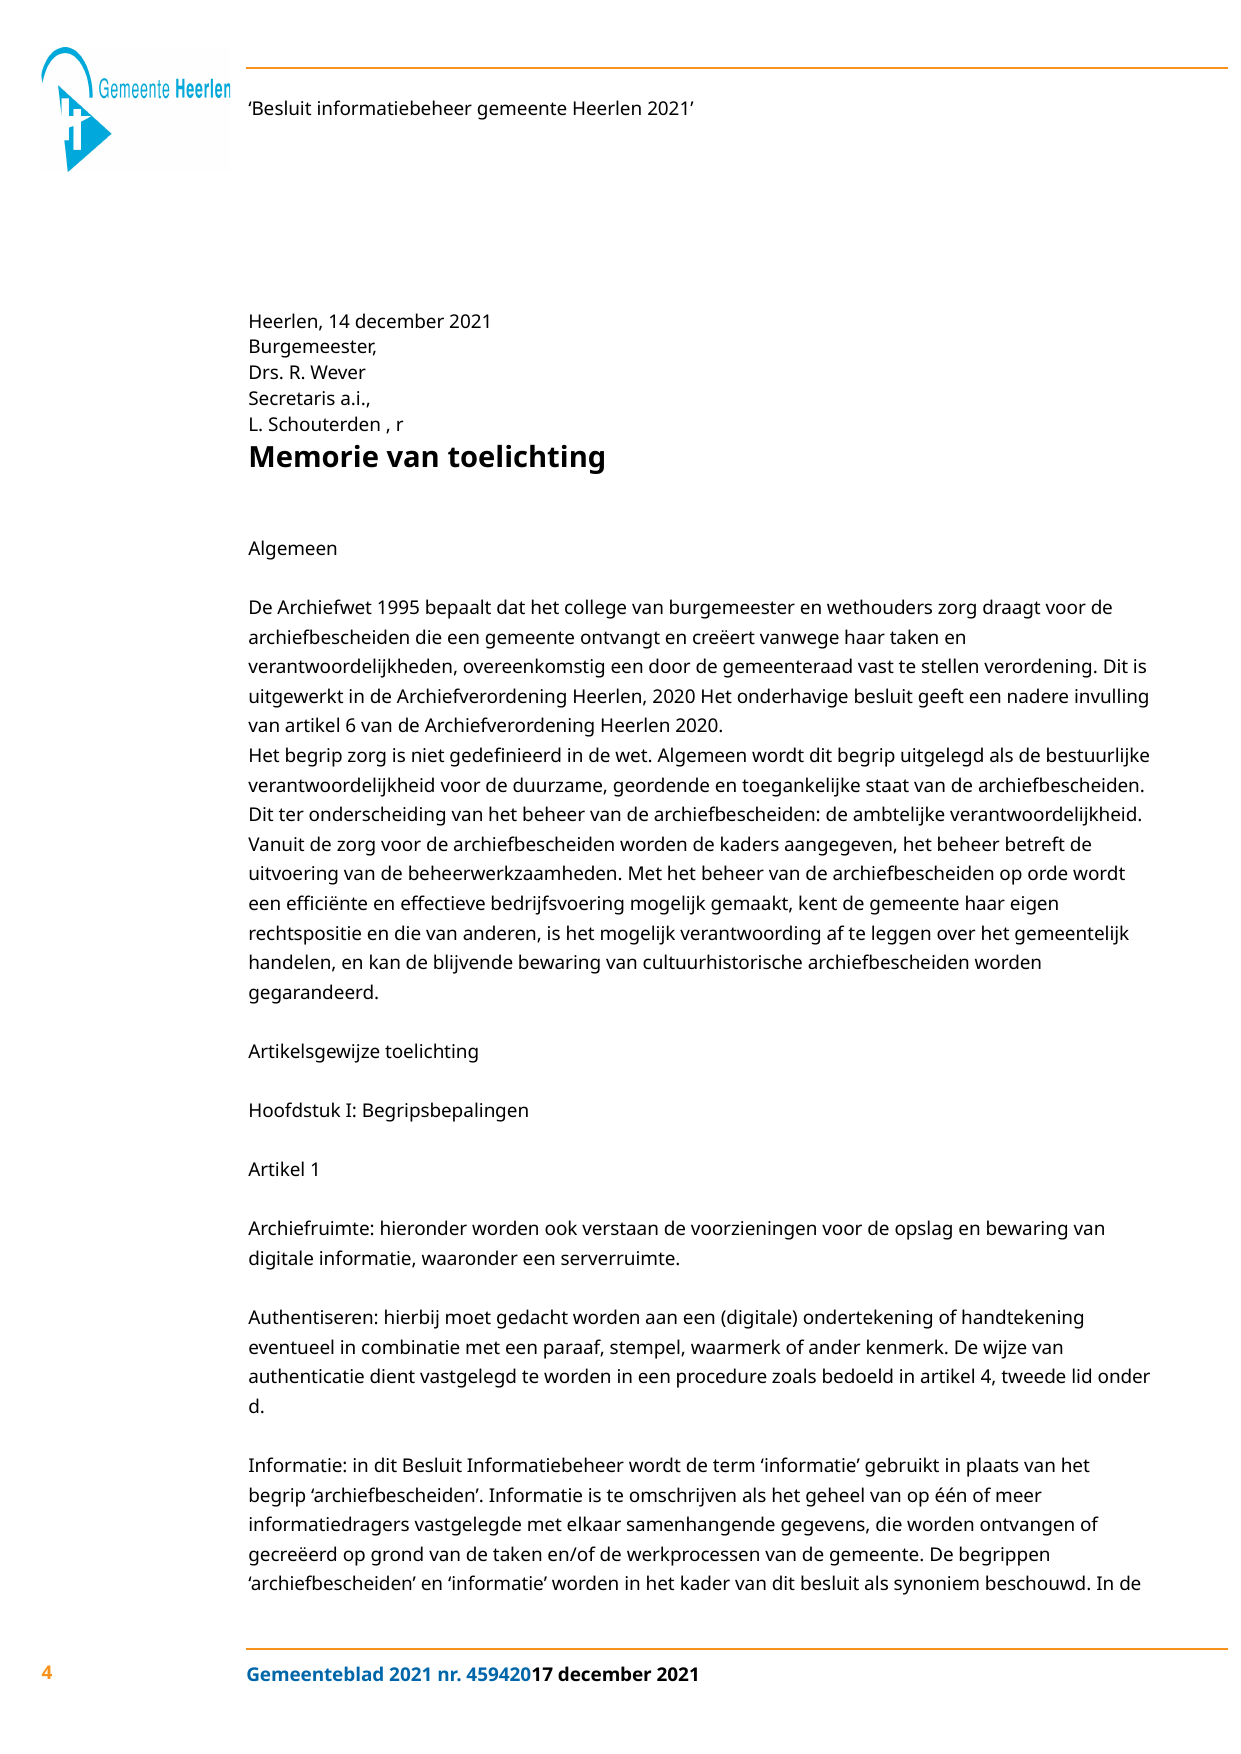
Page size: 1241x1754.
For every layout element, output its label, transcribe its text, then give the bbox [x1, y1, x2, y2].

text Heerlen, 14 december 2021 [248, 308, 1152, 334]
text Authentiseren: hierbij moet gedacht worden aan een (digitale) ondertekening of handtekening eventueel in combinatie met een paraaf, stempel, waarmerk of ander kenmerk. De wijze van authenticatie dient vastgelegd te worden in een procedure zoals bedoeld in artikel 4, tweede lid onder d. [248, 1304, 1152, 1419]
text Memorie van toelichting [248, 437, 1152, 476]
text Burgemeester, [248, 334, 1152, 359]
text Informatie: in dit Besluit Informatiebeheer wordt de term ‘informatie’ gebruikt in plaats van het begrip ‘archiefbescheiden’. Informatie is te omschrijven als het geheel van op één of meer informatiedragers vastgelegde met elkaar samenhangende gegevens, die worden ontvangen of gecreëerd op grond van de taken en/of de werkprocessen van de gemeente. De begrippen ‘archiefbescheiden’ en ‘informatie’ worden in het kader van dit besluit als synoniem beschouwd. In de [248, 1452, 1152, 1596]
text Artikel 1 [248, 1156, 1152, 1182]
text Hoofdstuk I: Begripsbepalingen [248, 1097, 1152, 1123]
text ‘Besluit informatiebeheer gemeente Heerlen 2021’ [248, 95, 1152, 121]
picture [41, 47, 231, 172]
text Artikelsgewijze toelichting [248, 1038, 1152, 1064]
text Het begrip zorg is niet gedefinieerd in de wet. Algemeen wordt dit begrip uitgelegd als de bestuurlijke verantwoordelijkheid voor de duurzame, geordende en toegankelijke staat van de archiefbescheiden. Dit ter onderscheiding van het beheer van de archiefbescheiden: de ambtelijke verantwoordelijkheid. Vanuit de zorg voor de archiefbescheiden worden de kaders aangegeven, het beheer betreft de uitvoering van de beheerwerkzaamheden. Met het beheer van de archiefbescheiden op orde wordt een efficiënte en effectieve bedrijfsvoering mogelijk gemaakt, kent de gemeente haar eigen rechtspositie en die van anderen, is het mogelijk verantwoording af te leggen over het gemeentelijk handelen, en kan de blijvende bewaring van cultuurhistorische archiefbescheiden worden gegarandeerd. [248, 742, 1152, 1004]
text L. Schouterden , r [248, 411, 1152, 437]
text De Archiefwet 1995 bepaalt dat het college van burgemeester en wethouders zorg draagt voor de archiefbescheiden die een gemeente ontvangt en creëert vanwege haar taken en verantwoordelijkheden, overeenkomstig een door de gemeenteraad vast te stellen verordening. Dit is uitgewerkt in de Archiefverordening Heerlen, 2020 Het onderhavige besluit geeft een nadere invulling van artikel 6 van de Archiefverordening Heerlen 2020. [248, 594, 1152, 738]
picture [41, 47, 59, 70]
text Algemeen [248, 535, 1152, 561]
text Drs. R. Wever [248, 359, 1152, 385]
text Archiefruimte: hieronder worden ook verstaan de voorzieningen voor de opslag en bewaring van digitale informatie, waaronder een serverruimte. [248, 1216, 1152, 1271]
text Secretaris a.i., [248, 385, 1152, 411]
